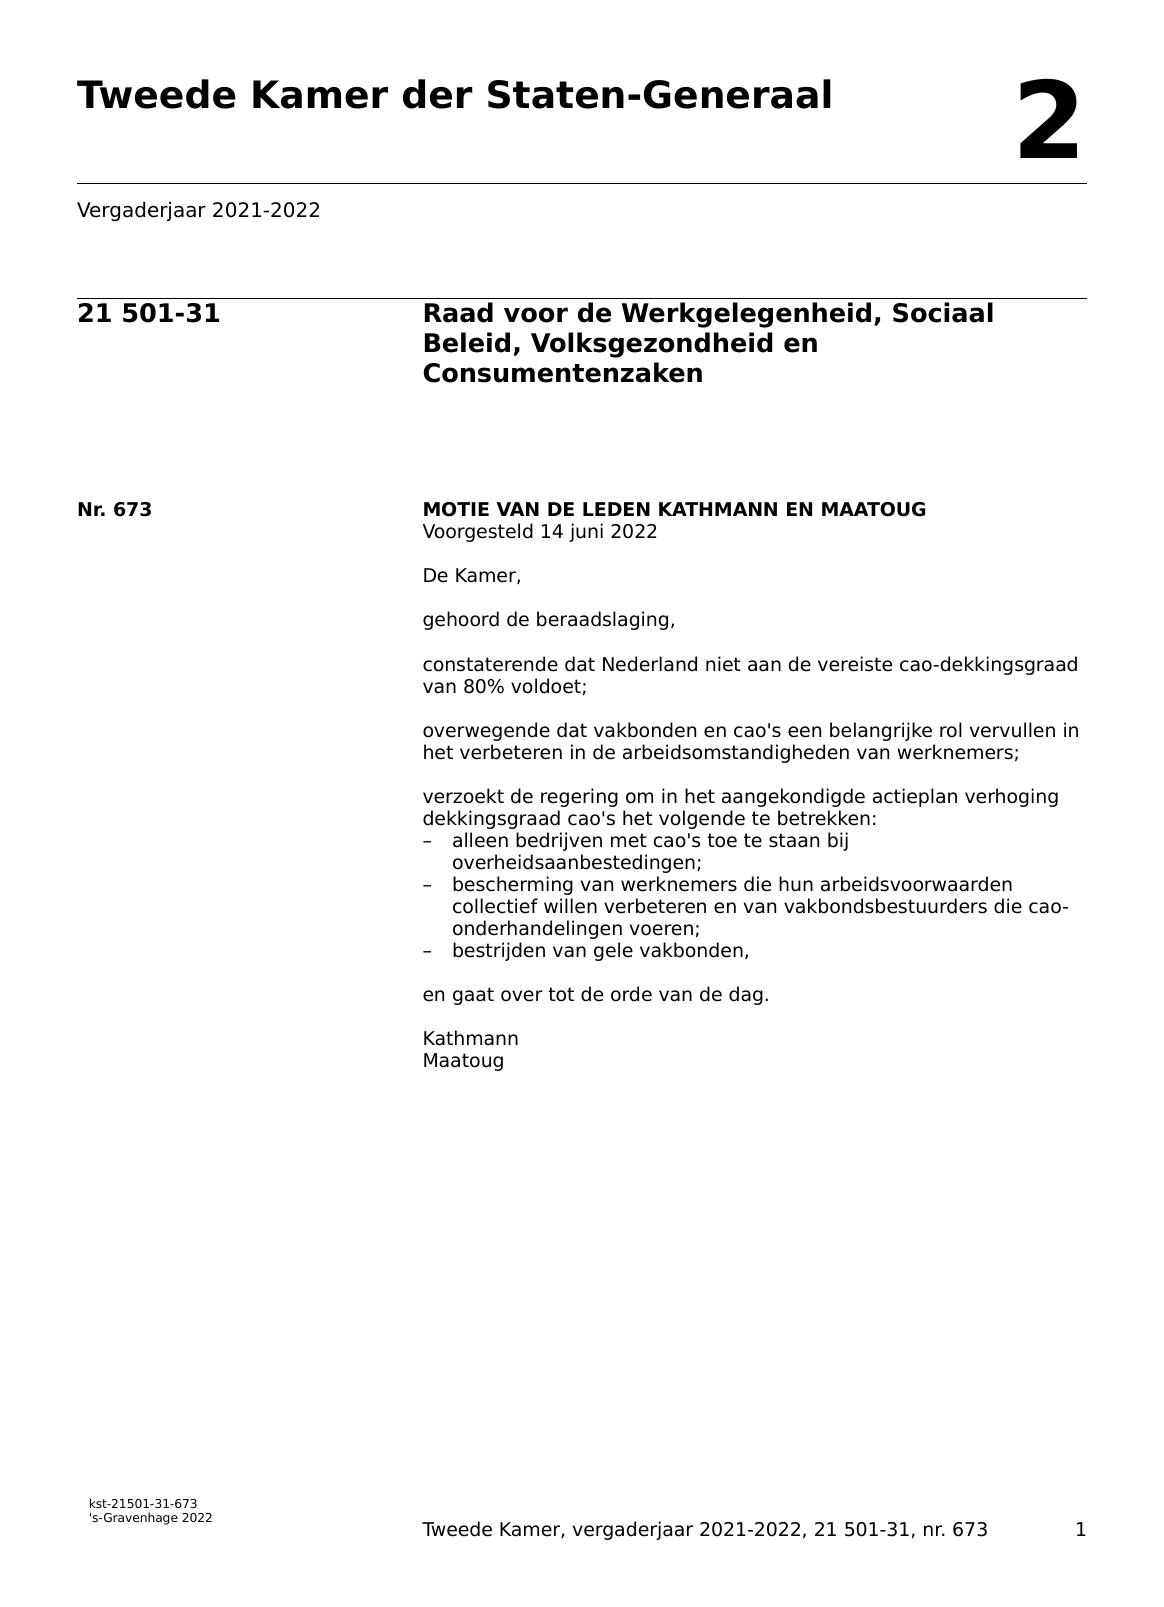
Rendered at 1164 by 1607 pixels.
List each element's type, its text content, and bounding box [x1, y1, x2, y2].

text gehoord de beraadslaging, [422, 609, 1087, 631]
text overwegende dat vakbonden en cao's een belangrijke rol vervullen in het verbeteren in de arbeidsomstandigheden van werknemers; [422, 720, 1087, 764]
text kst-21501-31-673 [88, 1497, 323, 1511]
table_header 2 [886, 59, 1087, 183]
text 's-Gravenhage 2022 [88, 1511, 323, 1525]
text Voorgesteld 14 juni 2022 [422, 521, 1087, 543]
text Kathmann [422, 1028, 1087, 1050]
text Maatoug [422, 1050, 1087, 1072]
subtitle Nr. 673 MOTIE VAN DE LEDEN KATHMANN EN MAATOUG [77, 499, 1087, 521]
text verzoekt de regering om in het aangekondigde actieplan verhoging dekkingsgraad cao's het volgende te betrekken: [422, 786, 1087, 830]
table_header Tweede Kamer der Staten-Generaal [77, 59, 886, 183]
text – bescherming van werknemers die hun arbeidsvoorwaarden collectief willen verbeteren en van vakbondsbestuurders die cao-onderhandelingen voeren; [422, 874, 1087, 940]
subtitle 21 501-31 Raad voor de Werkgelegenheid, Sociaal Beleid, Volksgezondheid en Consumentenzaken [77, 299, 1087, 388]
table_cell Vergaderjaar 2021-2022 [77, 184, 1087, 298]
text De Kamer, [422, 565, 1087, 587]
text en gaat over tot de orde van de dag. [422, 984, 1087, 1006]
text – alleen bedrijven met cao's toe te staan bij overheidsaanbestedingen; [422, 830, 1087, 874]
text – bestrijden van gele vakbonden, [422, 940, 1087, 962]
text constaterende dat Nederland niet aan de vereiste cao-dekkingsgraad van 80% voldoet; [422, 653, 1087, 697]
